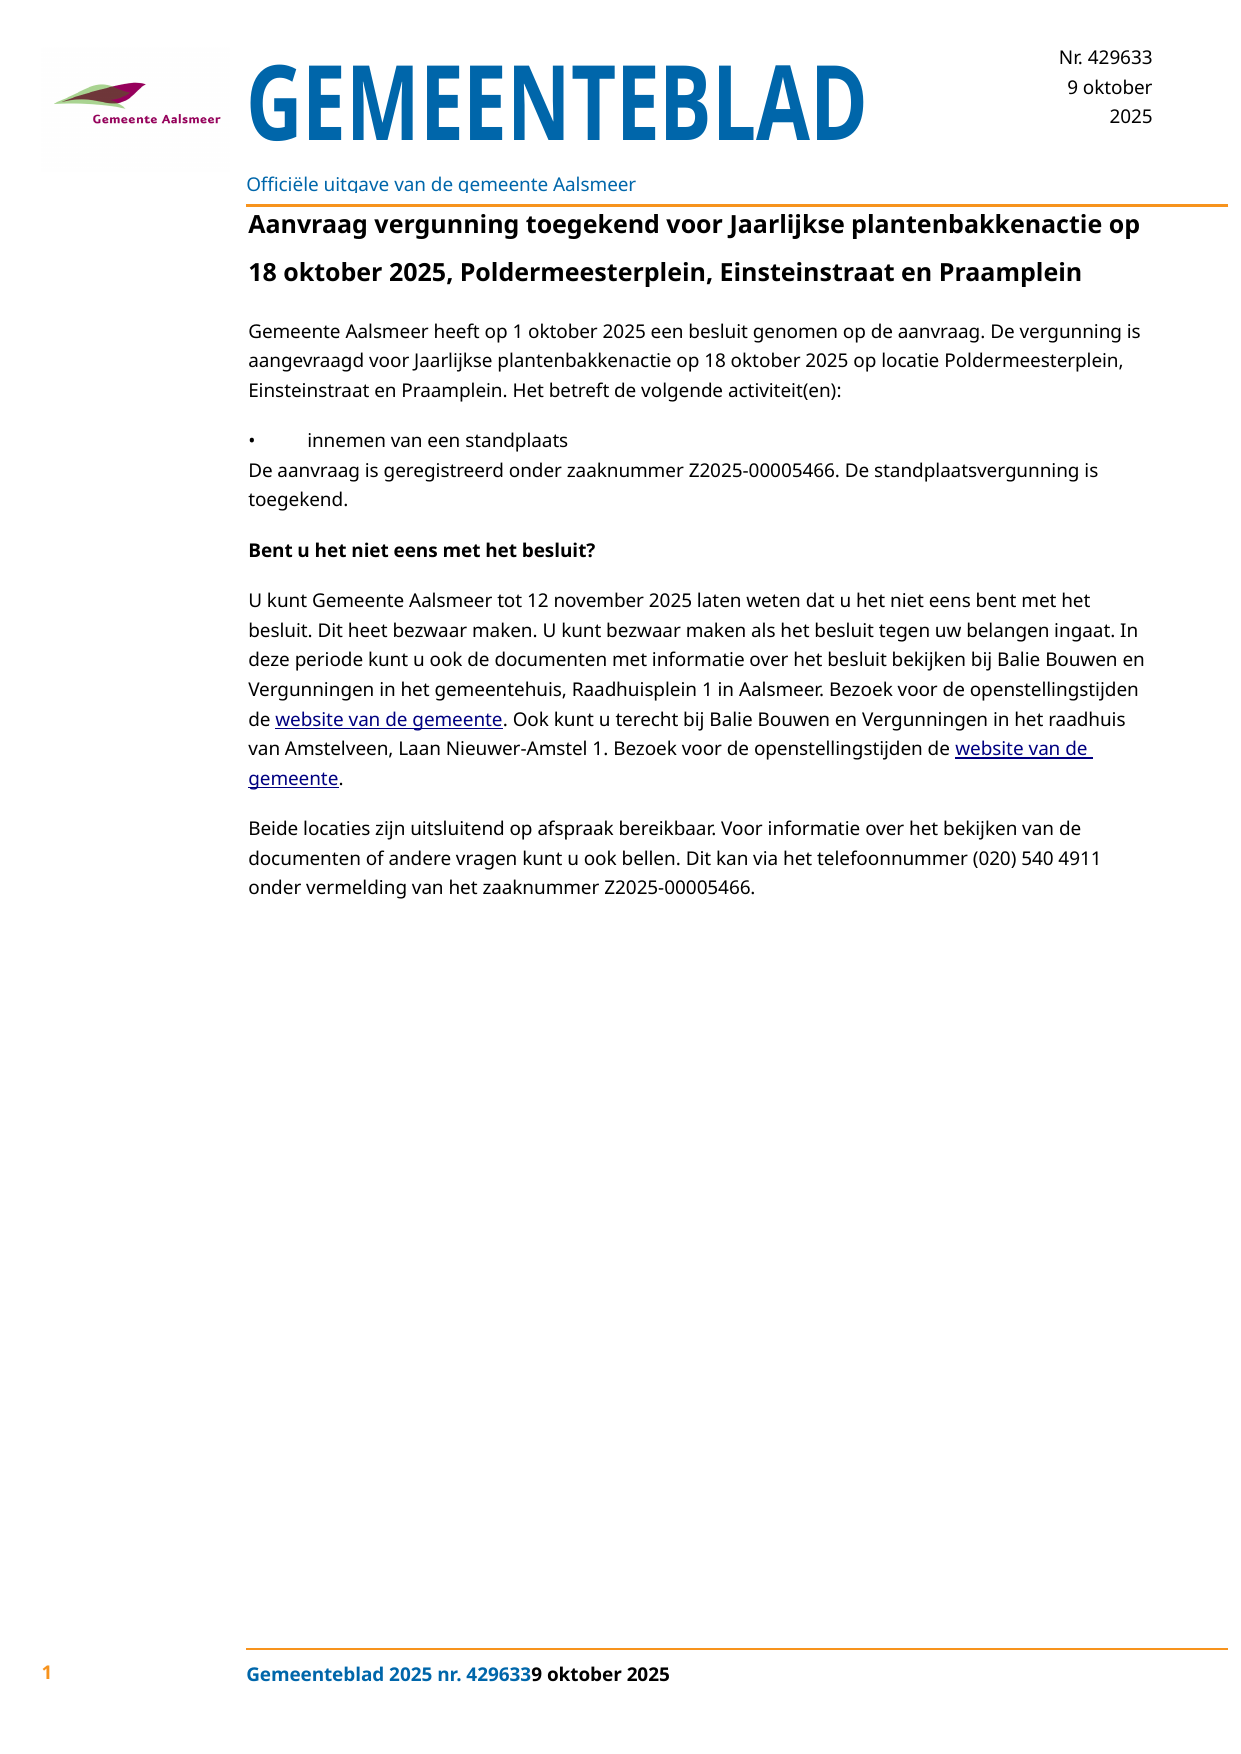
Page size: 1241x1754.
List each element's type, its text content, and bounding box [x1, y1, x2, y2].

text U kunt Gemeente Aalsmeer tot 12 november 2025 laten weten dat u het niet eens bent met het besluit. Dit heet bezwaar maken. U kunt bezwaar maken als het besluit tegen uw belangen ingaat. In deze periode kunt u ook de documenten met informatie over het besluit bekijken bij Balie Bouwen en Vergunningen in het gemeentehuis, Raadhuisplein 1 in Aalsmeer. Bezoek voor de openstellingstijden de website van de gemeente. Ook kunt u terecht bij Balie Bouwen en Vergunningen in het raadhuis van Amstelveen, Laan Nieuwer-Amstel 1. Bezoek voor de openstellingstijden de website van de gemeente. [248, 587, 1152, 791]
text Bent u het niet eens met het besluit? [248, 537, 1152, 563]
list innemen van een standplaats [248, 427, 1152, 453]
text Aanvraag vergunning toegekend voor Jaarlijkse plantenbakkenactie op 18 oktober 2025, Poldermeesterplein, Einsteinstraat en Praamplein [248, 207, 1152, 288]
text Gemeente Aalsmeer heeft op 1 oktober 2025 een besluit genomen op de aanvraag. De vergunning is aangevraagd voor Jaarlijkse plantenbakkenactie op 18 oktober 2025 op locatie Poldermeesterplein, Einsteinstraat en Praamplein. Het betreft de volgende activiteit(en): [248, 318, 1152, 403]
text De aanvraag is geregistreerd onder zaaknummer Z2025-00005466. De standplaatsvergunning is toegekend. [248, 457, 1152, 512]
picture [41, 47, 231, 172]
text Beide locaties zijn uitsluitend op afspraak bereikbaar. Voor informatie over het bekijken van de documenten of andere vragen kunt u ook bellen. Dit kan via het telefoonnummer (020) 540 4911 onder vermelding van het zaaknummer Z2025-00005466. [248, 815, 1152, 900]
